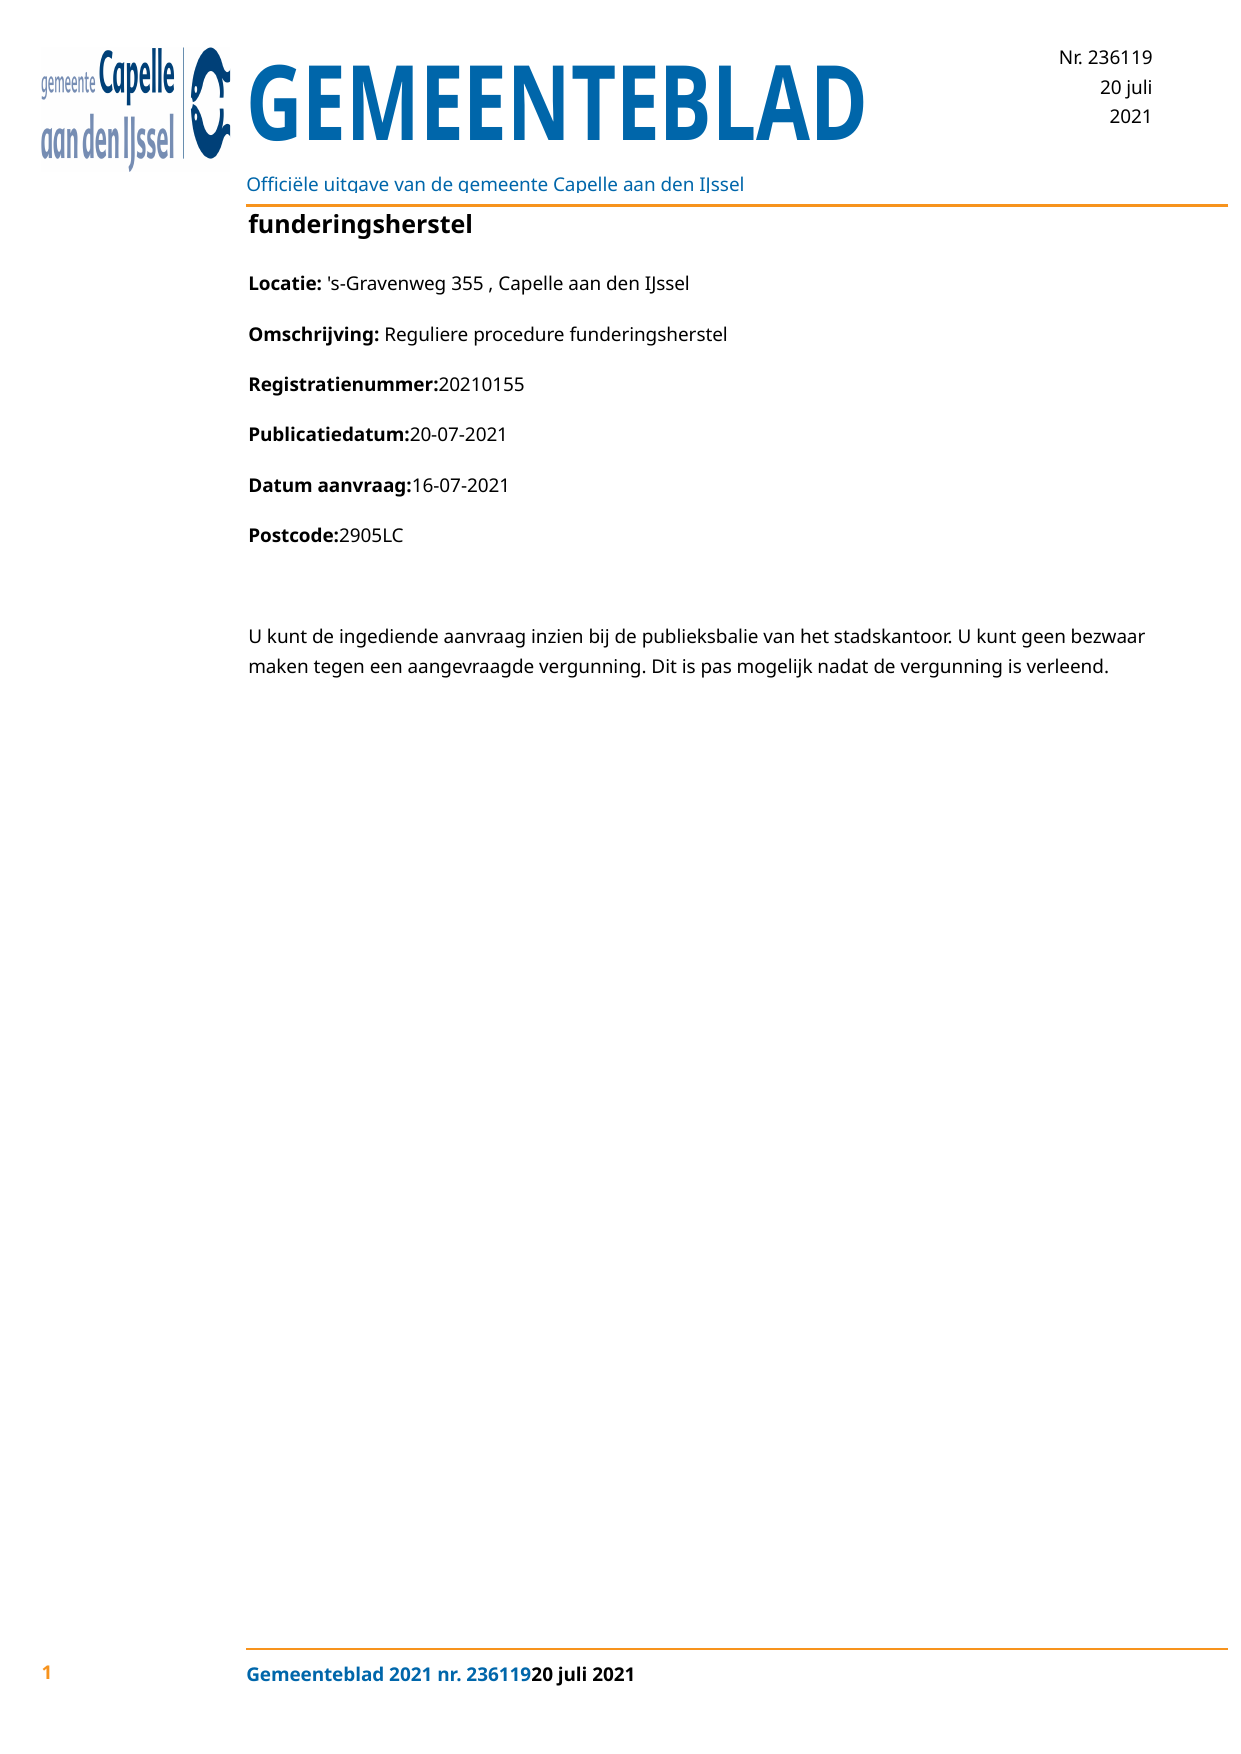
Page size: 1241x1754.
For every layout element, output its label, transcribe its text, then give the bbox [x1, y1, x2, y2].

text Registratienummer:20210155 [248, 371, 1152, 397]
text U kunt de ingediende aanvraag inzien bij de publieksbalie van het stadskantoor. U kunt geen bezwaar maken tegen een aangevraagde vergunning. Dit is pas mogelijk nadat de vergunning is verleend. [248, 623, 1152, 678]
text Publicatiedatum:20-07-2021 [248, 422, 1152, 447]
picture [41, 47, 231, 172]
text Datum aanvraag:16-07-2021 [248, 472, 1152, 498]
text funderingsherstel [248, 207, 1152, 241]
text Locatie: 's-Gravenweg 355 , Capelle aan den IJssel [248, 270, 1152, 296]
text Postcode:2905LC [248, 522, 1152, 548]
text Omschrijving: Reguliere procedure funderingsherstel [248, 321, 1152, 346]
